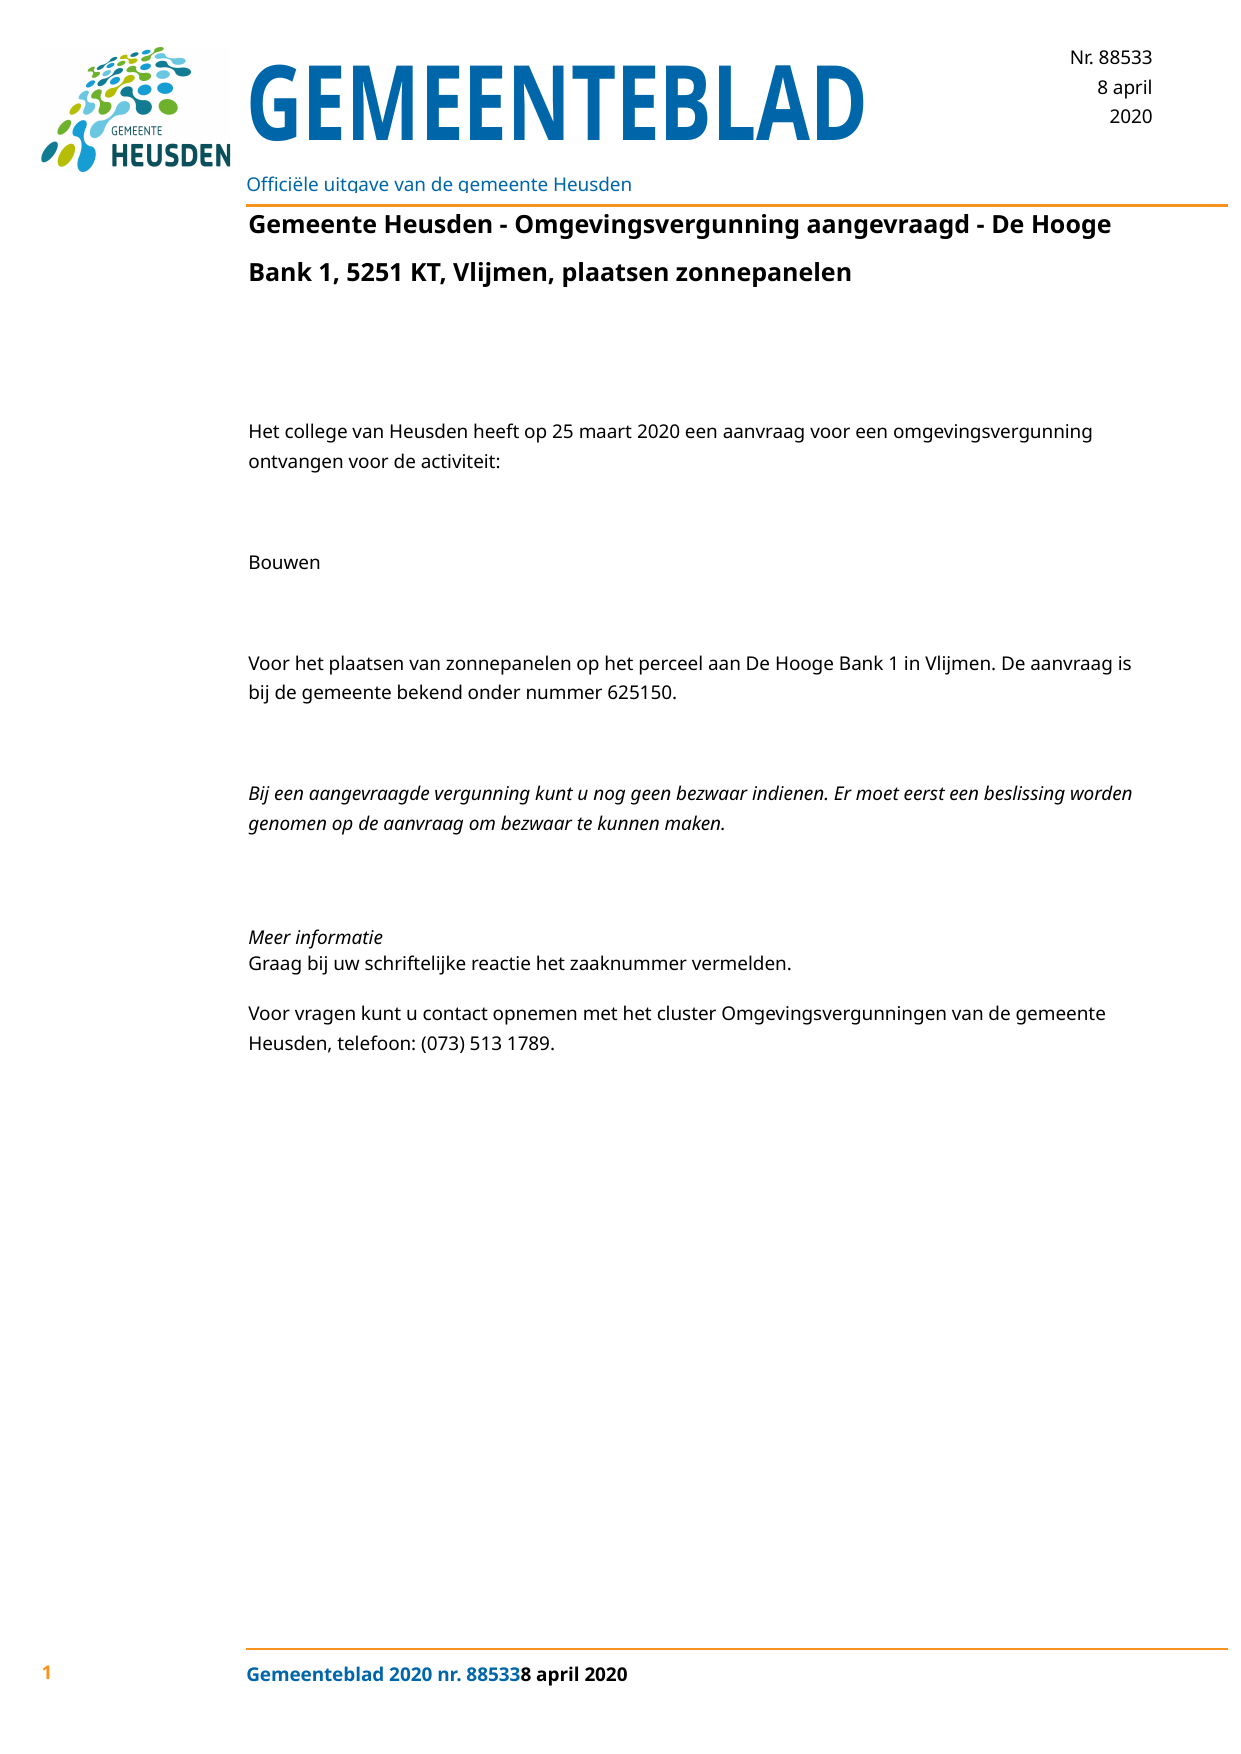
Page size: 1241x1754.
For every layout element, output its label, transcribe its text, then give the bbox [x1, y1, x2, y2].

text Het college van Heusden heeft op 25 maart 2020 een aanvraag voor een omgevingsvergunning ontvangen voor de activiteit: [248, 419, 1152, 474]
picture [41, 47, 231, 172]
text Voor vragen kunt u contact opnemen met het cluster Omgevingsvergunningen van de gemeente Heusden, telefoon: (073) 513 1789. [248, 1001, 1152, 1056]
text Bij een aangevraagde vergunning kunt u nog geen bezwaar indienen. Er moet eerst een beslissing worden genomen op de aanvraag om bezwaar te kunnen maken. [248, 780, 1152, 836]
text Voor het plaatsen van zonnepanelen op het perceel aan De Hooge Bank 1 in Vlijmen. De aanvraag is bij de gemeente bekend onder nummer 625150. [248, 650, 1152, 705]
text Graag bij uw schriftelijke reactie het zaaknummer vermelden. [248, 950, 1152, 976]
text Bouwen [248, 549, 1152, 575]
text Gemeente Heusden - Omgevingsvergunning aangevraagd - De Hooge Bank 1, 5251 KT, Vlijmen, plaatsen zonnepanelen [248, 207, 1152, 288]
text Meer informatie [248, 924, 1152, 950]
